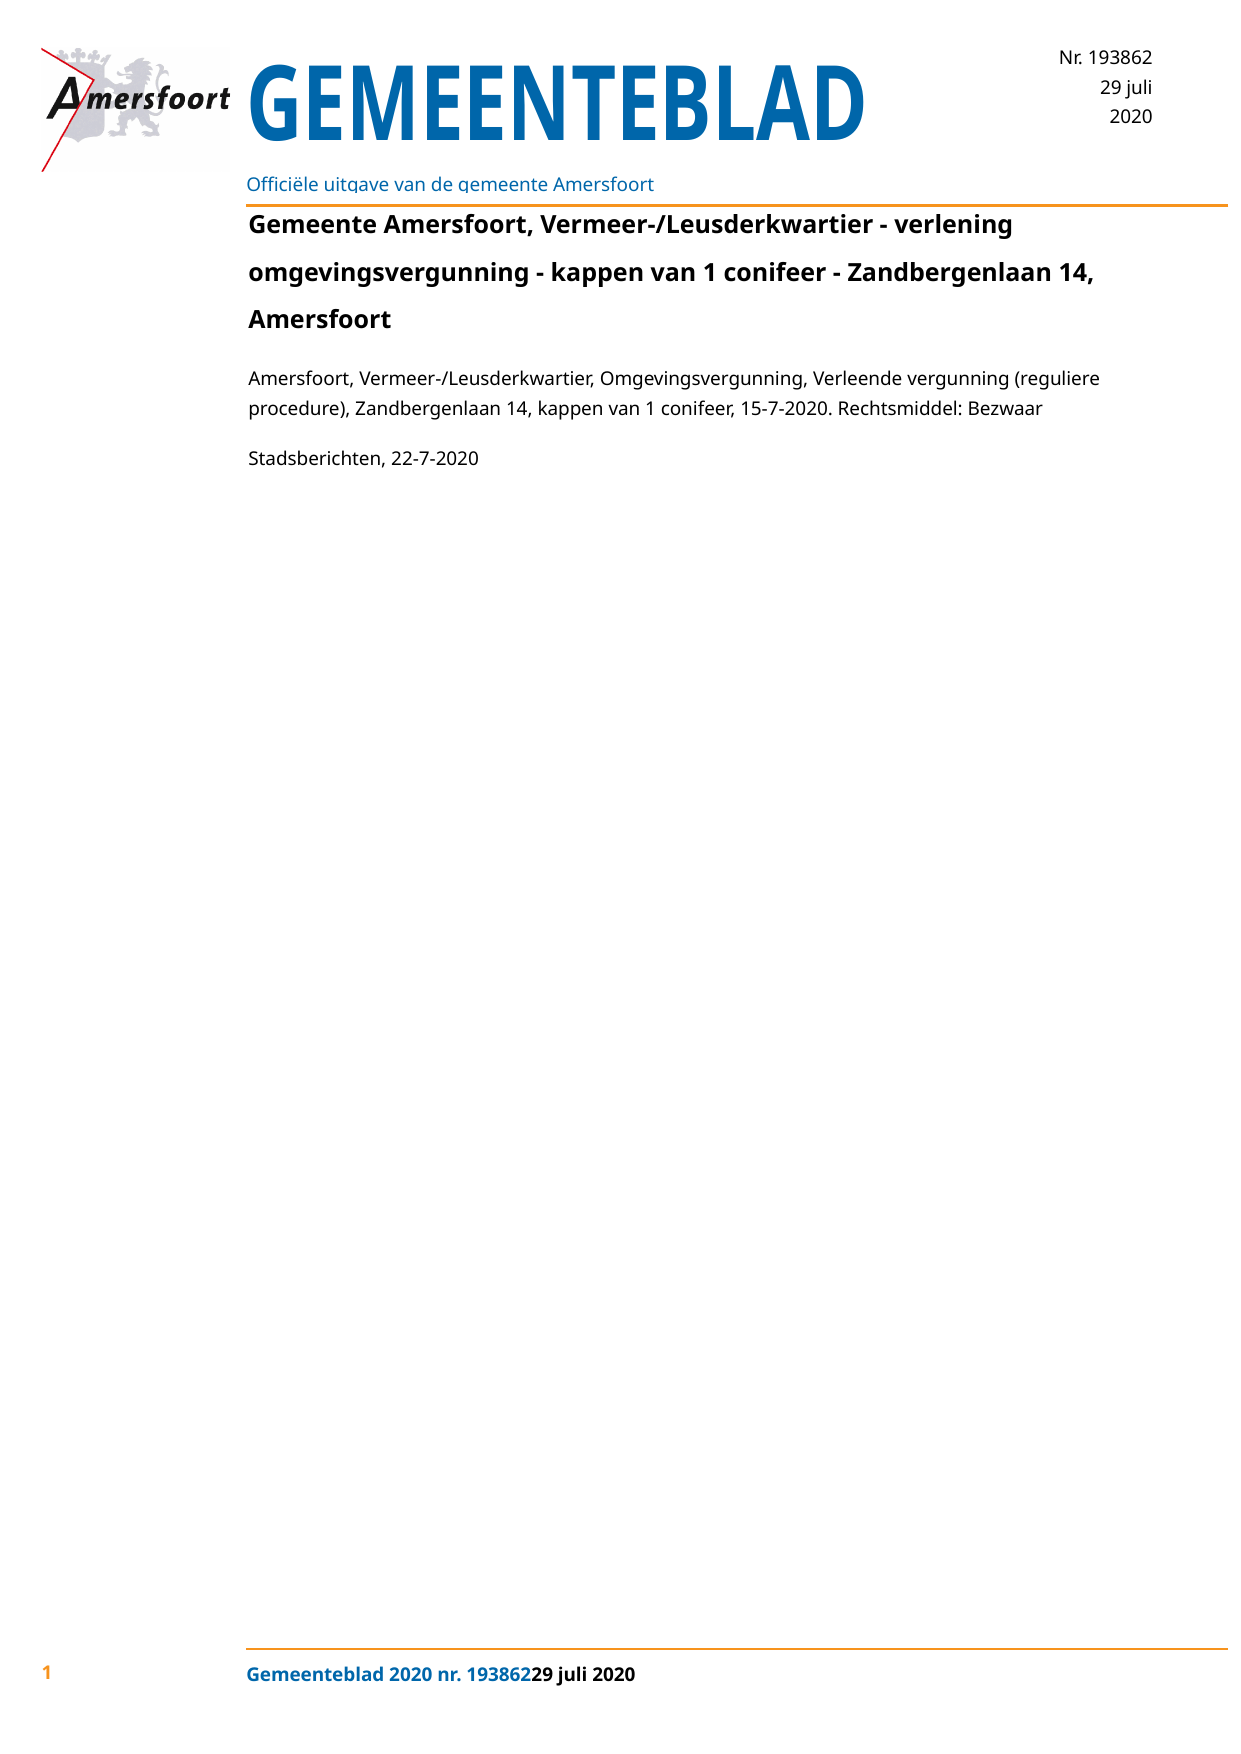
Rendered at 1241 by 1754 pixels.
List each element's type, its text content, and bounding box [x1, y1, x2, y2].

picture [41, 47, 231, 172]
text Amersfoort, Vermeer-/Leusderkwartier, Omgevingsvergunning, Verleende vergunning (reguliere procedure), Zandbergenlaan 14, kappen van 1 conifeer, 15-7-2020. Rechtsmiddel: Bezwaar [248, 366, 1152, 421]
text Stadsberichten, 22-7-2020 [248, 446, 1152, 471]
text Gemeente Amersfoort, Vermeer-/Leusderkwartier - verlening omgevingsvergunning - kappen van 1 conifeer - Zandbergenlaan 14, Amersfoort [248, 207, 1152, 336]
